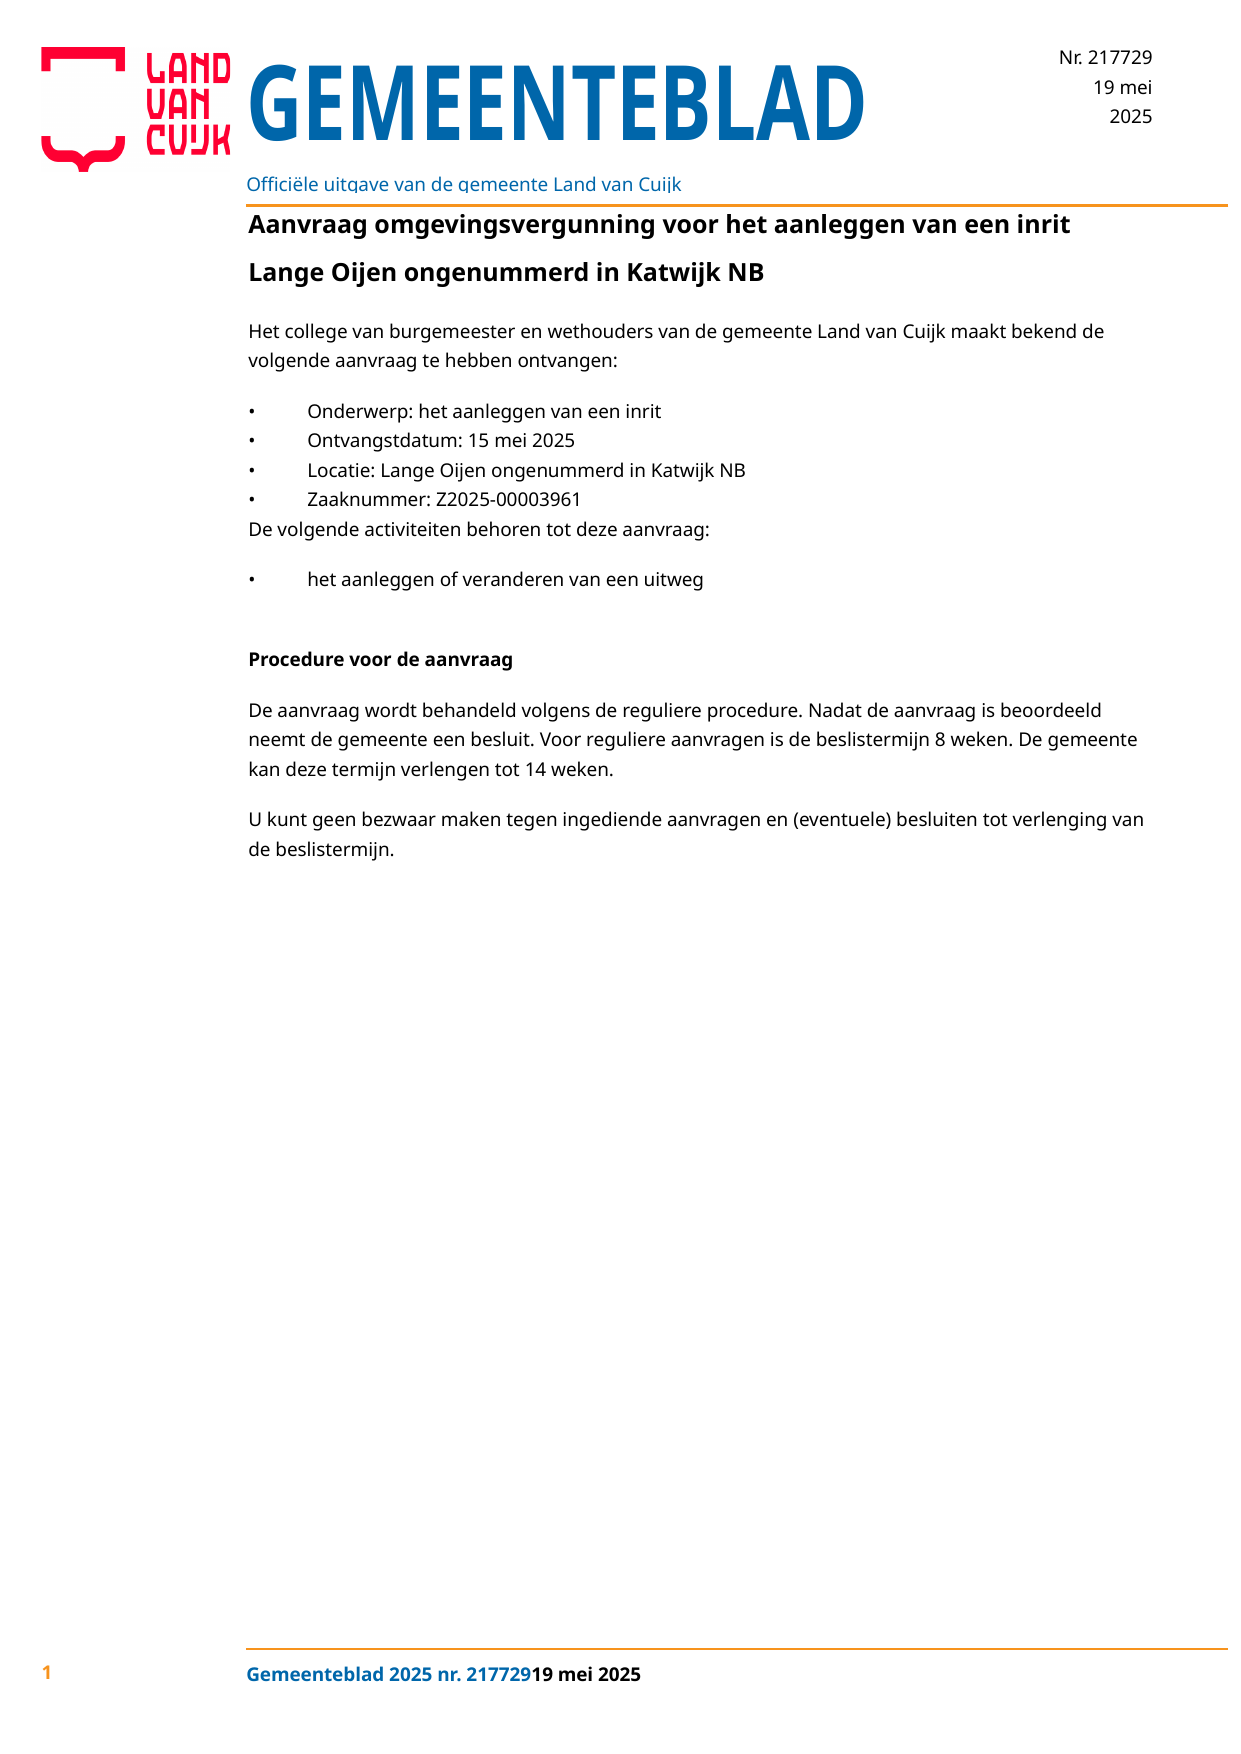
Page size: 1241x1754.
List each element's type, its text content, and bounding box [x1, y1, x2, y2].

text De aanvraag wordt behandeld volgens de reguliere procedure. Nadat de aanvraag is beoordeeld neemt de gemeente een besluit. Voor reguliere aanvragen is de beslistermijn 8 weken. De gemeente kan deze termijn verlengen tot 14 weken. [248, 697, 1152, 782]
list het aanleggen of veranderen van een uitweg [248, 567, 1152, 592]
list Onderwerp: het aanleggen van een inrit [248, 398, 1152, 424]
text De volgende activiteiten behoren tot deze aanvraag: [248, 516, 1152, 542]
list Ontvangstdatum: 15 mei 2025 [248, 427, 1152, 453]
picture [41, 47, 231, 172]
text Procedure voor de aanvraag [248, 647, 1152, 672]
list Locatie: Lange Oijen ongenummerd in Katwijk NB [248, 457, 1152, 483]
text Het college van burgemeester en wethouders van de gemeente Land van Cuijk maakt bekend de volgende aanvraag te hebben ontvangen: [248, 318, 1152, 373]
text Aanvraag omgevingsvergunning voor het aanleggen van een inrit Lange Oijen ongenummerd in Katwijk NB [248, 207, 1152, 288]
text U kunt geen bezwaar maken tegen ingediende aanvragen en (eventuele) besluiten tot verlenging van de beslistermijn. [248, 807, 1152, 862]
list Zaaknummer: Z2025-00003961 [248, 487, 1152, 512]
